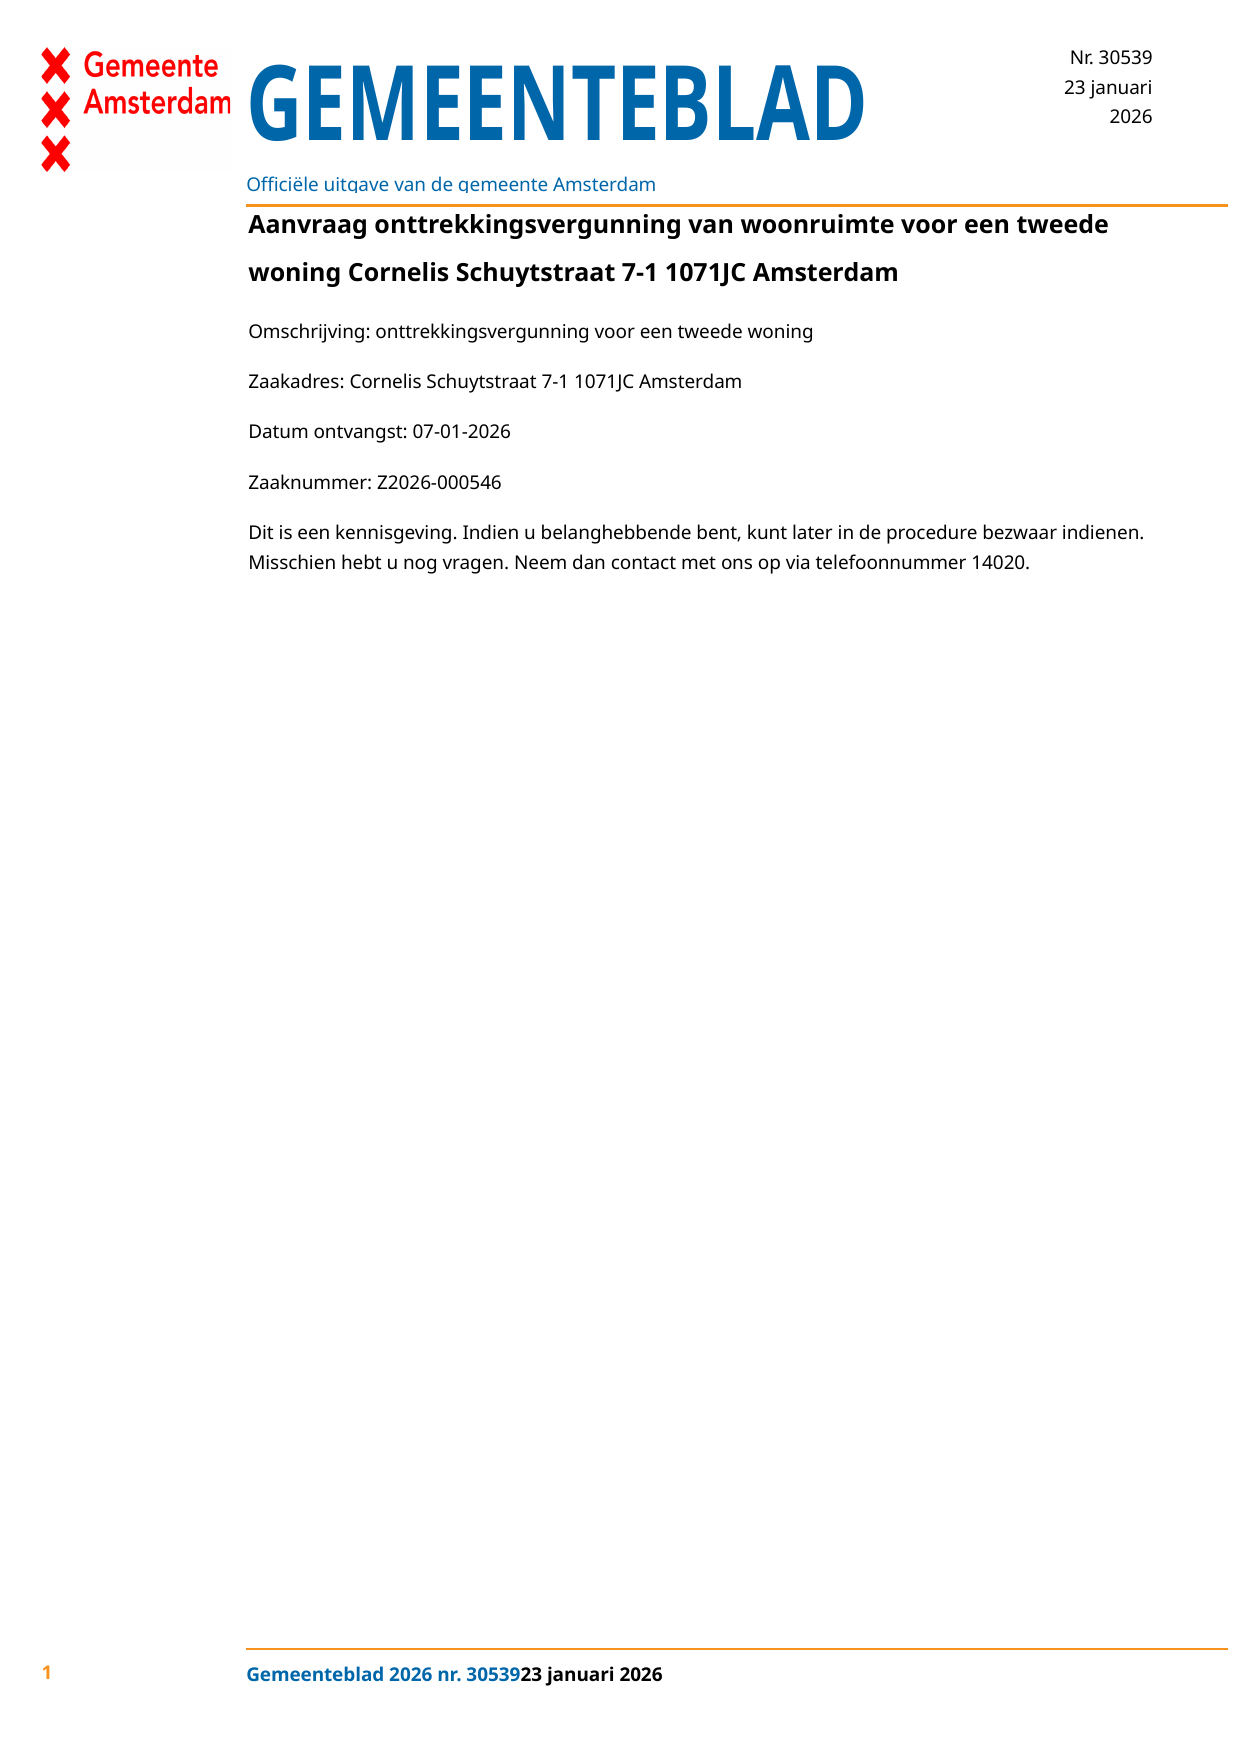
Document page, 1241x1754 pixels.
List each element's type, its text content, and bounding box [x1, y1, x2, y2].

text Datum ontvangst: 07-01-2026 [248, 419, 1152, 444]
text Zaaknummer: Z2026-000546 [248, 469, 1152, 495]
text Omschrijving: onttrekkingsvergunning voor een tweede woning [248, 318, 1152, 344]
text Aanvraag onttrekkingsvergunning van woonruimte voor een tweede woning Cornelis Schuytstraat 7-1 1071JC Amsterdam [248, 207, 1152, 288]
text Zaakadres: Cornelis Schuytstraat 7-1 1071JC Amsterdam [248, 368, 1152, 394]
picture [41, 47, 231, 172]
text Dit is een kennisgeving. Indien u belanghebbende bent, kunt later in de procedure bezwaar indienen. Misschien hebt u nog vragen. Neem dan contact met ons op via telefoonnummer 14020. [248, 519, 1152, 575]
